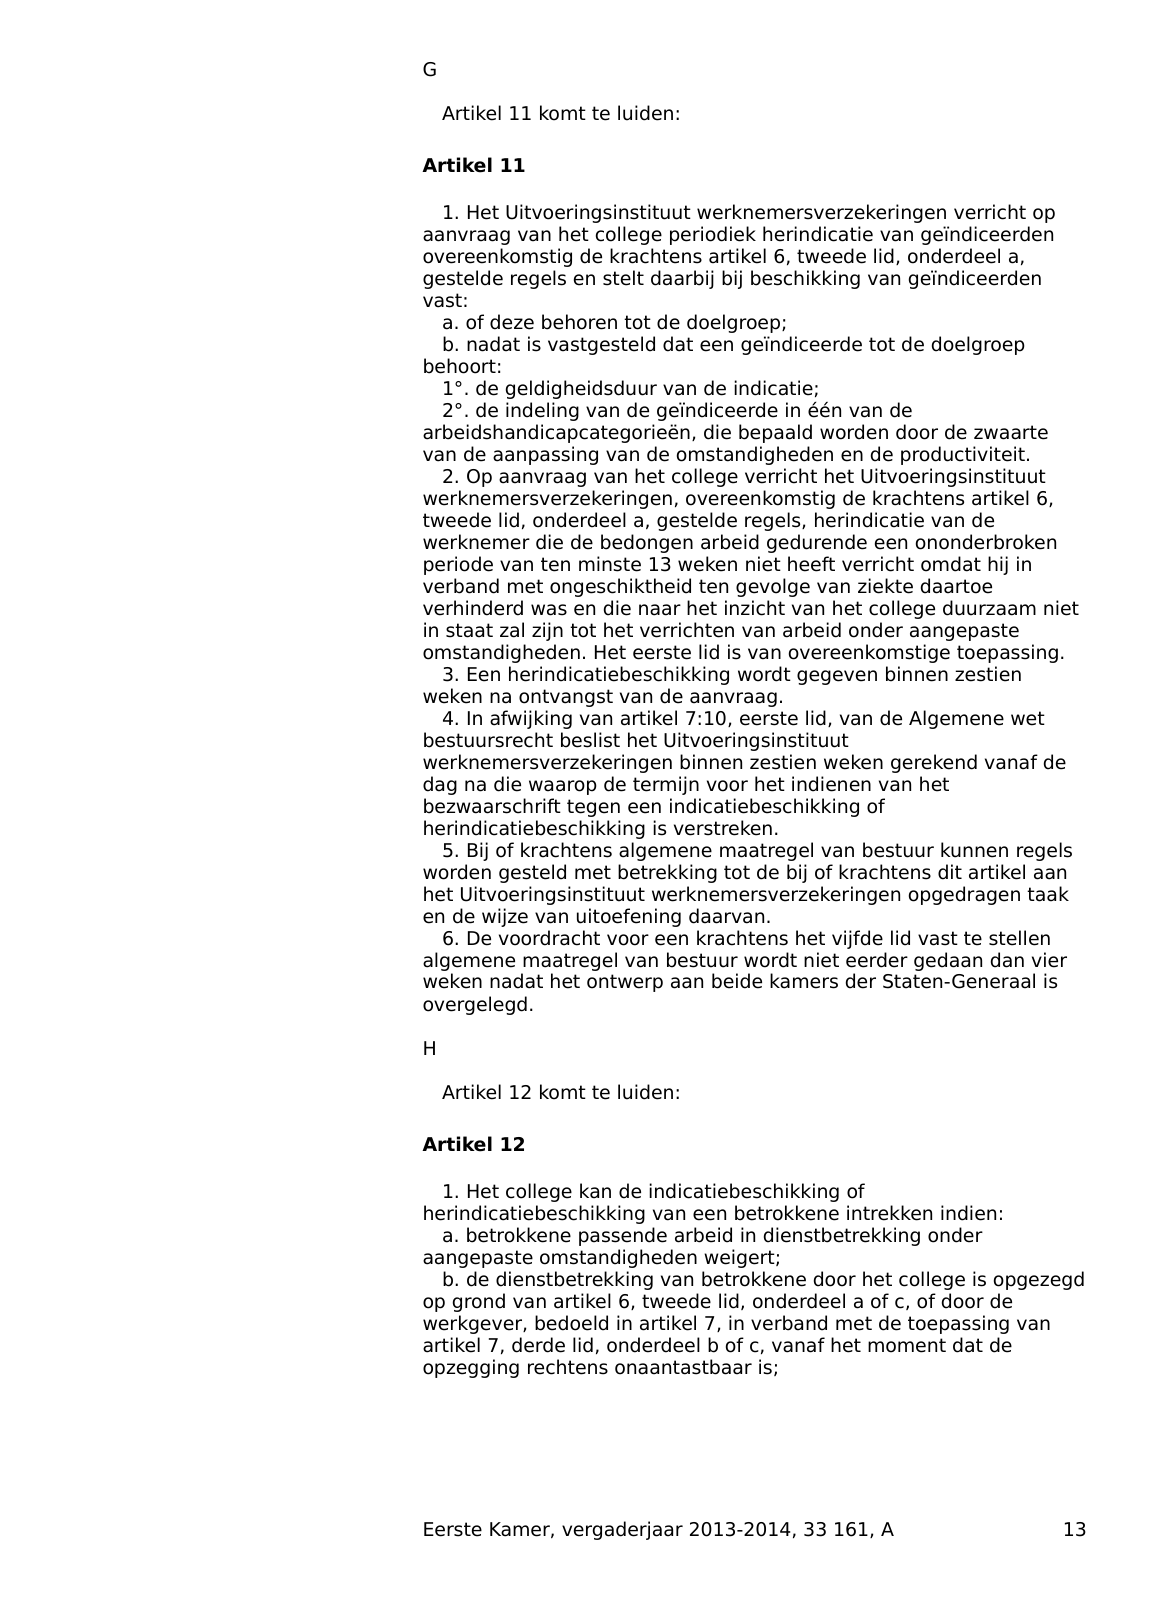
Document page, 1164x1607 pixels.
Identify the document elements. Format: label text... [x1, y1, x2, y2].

text 5. Bij of krachtens algemene maatregel van bestuur kunnen regels worden gesteld met betrekking tot de bij of krachtens dit artikel aan het Uitvoeringsinstituut werknemersverzekeringen opgedragen taak en de wijze van uitoefening daarvan. [422, 839, 1087, 927]
text H [422, 1038, 1087, 1059]
text b. de dienstbetrekking van betrokkene door het college is opgezegd op grond van artikel 6, tweede lid, onderdeel a of c, of door de werkgever, bedoeld in artikel 7, in verband met de toepassing van artikel 7, derde lid, onderdeel b of c, vanaf het moment dat de opzegging rechtens onaantastbaar is; [422, 1269, 1087, 1378]
text Artikel 12 komt te luiden: [422, 1082, 1087, 1104]
text 2°. de indeling van de geïndiceerde in één van de arbeidshandicapcategorieën, die bepaald worden door de zwaarte van de aanpassing van de omstandigheden en de productiviteit. [422, 400, 1087, 466]
text 4. In afwijking van artikel 7:10, eerste lid, van de Algemene wet bestuursrecht beslist het Uitvoeringsinstituut werknemersverzekeringen binnen zestien weken gerekend vanaf de dag na die waarop de termijn voor het indienen van het bezwaarschrift tegen een indicatiebeschikking of herindicatiebeschikking is verstreken. [422, 708, 1087, 839]
text 2. Op aanvraag van het college verricht het Uitvoeringsinstituut werknemersverzekeringen, overeenkomstig de krachtens artikel 6, tweede lid, onderdeel a, gestelde regels, herindicatie van de werknemer die de bedongen arbeid gedurende een ononderbroken periode van ten minste 13 weken niet heeft verricht omdat hij in verband met ongeschiktheid ten gevolge van ziekte daartoe verhinderd was en die naar het inzicht van het college duurzaam niet in staat zal zijn tot het verrichten van arbeid onder aangepaste omstandigheden. Het eerste lid is van overeenkomstige toepassing. [422, 466, 1087, 664]
text Artikel 11 komt te luiden: [422, 103, 1087, 125]
text 1. Het college kan de indicatiebeschikking of herindicatiebeschikking van een betrokkene intrekken indien: [422, 1181, 1087, 1225]
text 6. De voordracht voor een krachtens het vijfde lid vast te stellen algemene maatregel van bestuur wordt niet eerder gedaan dan vier weken nadat het ontwerp aan beide kamers der Staten-Generaal is overgelegd. [422, 927, 1087, 1015]
text G [422, 59, 1087, 81]
subtitle Artikel 12 [422, 1134, 1087, 1156]
text a. betrokkene passende arbeid in dienstbetrekking onder aangepaste omstandigheden weigert; [422, 1225, 1087, 1269]
text 3. Een herindicatiebeschikking wordt gegeven binnen zestien weken na ontvangst van de aanvraag. [422, 664, 1087, 708]
text a. of deze behoren tot de doelgroep; [422, 312, 1087, 334]
subtitle Artikel 11 [422, 155, 1087, 177]
text b. nadat is vastgesteld dat een geïndiceerde tot de doelgroep behoort: [422, 334, 1087, 378]
text 1. Het Uitvoeringsinstituut werknemersverzekeringen verricht op aanvraag van het college periodiek herindicatie van geïndiceerden overeenkomstig de krachtens artikel 6, tweede lid, onderdeel a, gestelde regels en stelt daarbij bij beschikking van geïndiceerden vast: [422, 202, 1087, 312]
text 1°. de geldigheidsduur van de indicatie; [422, 378, 1087, 400]
